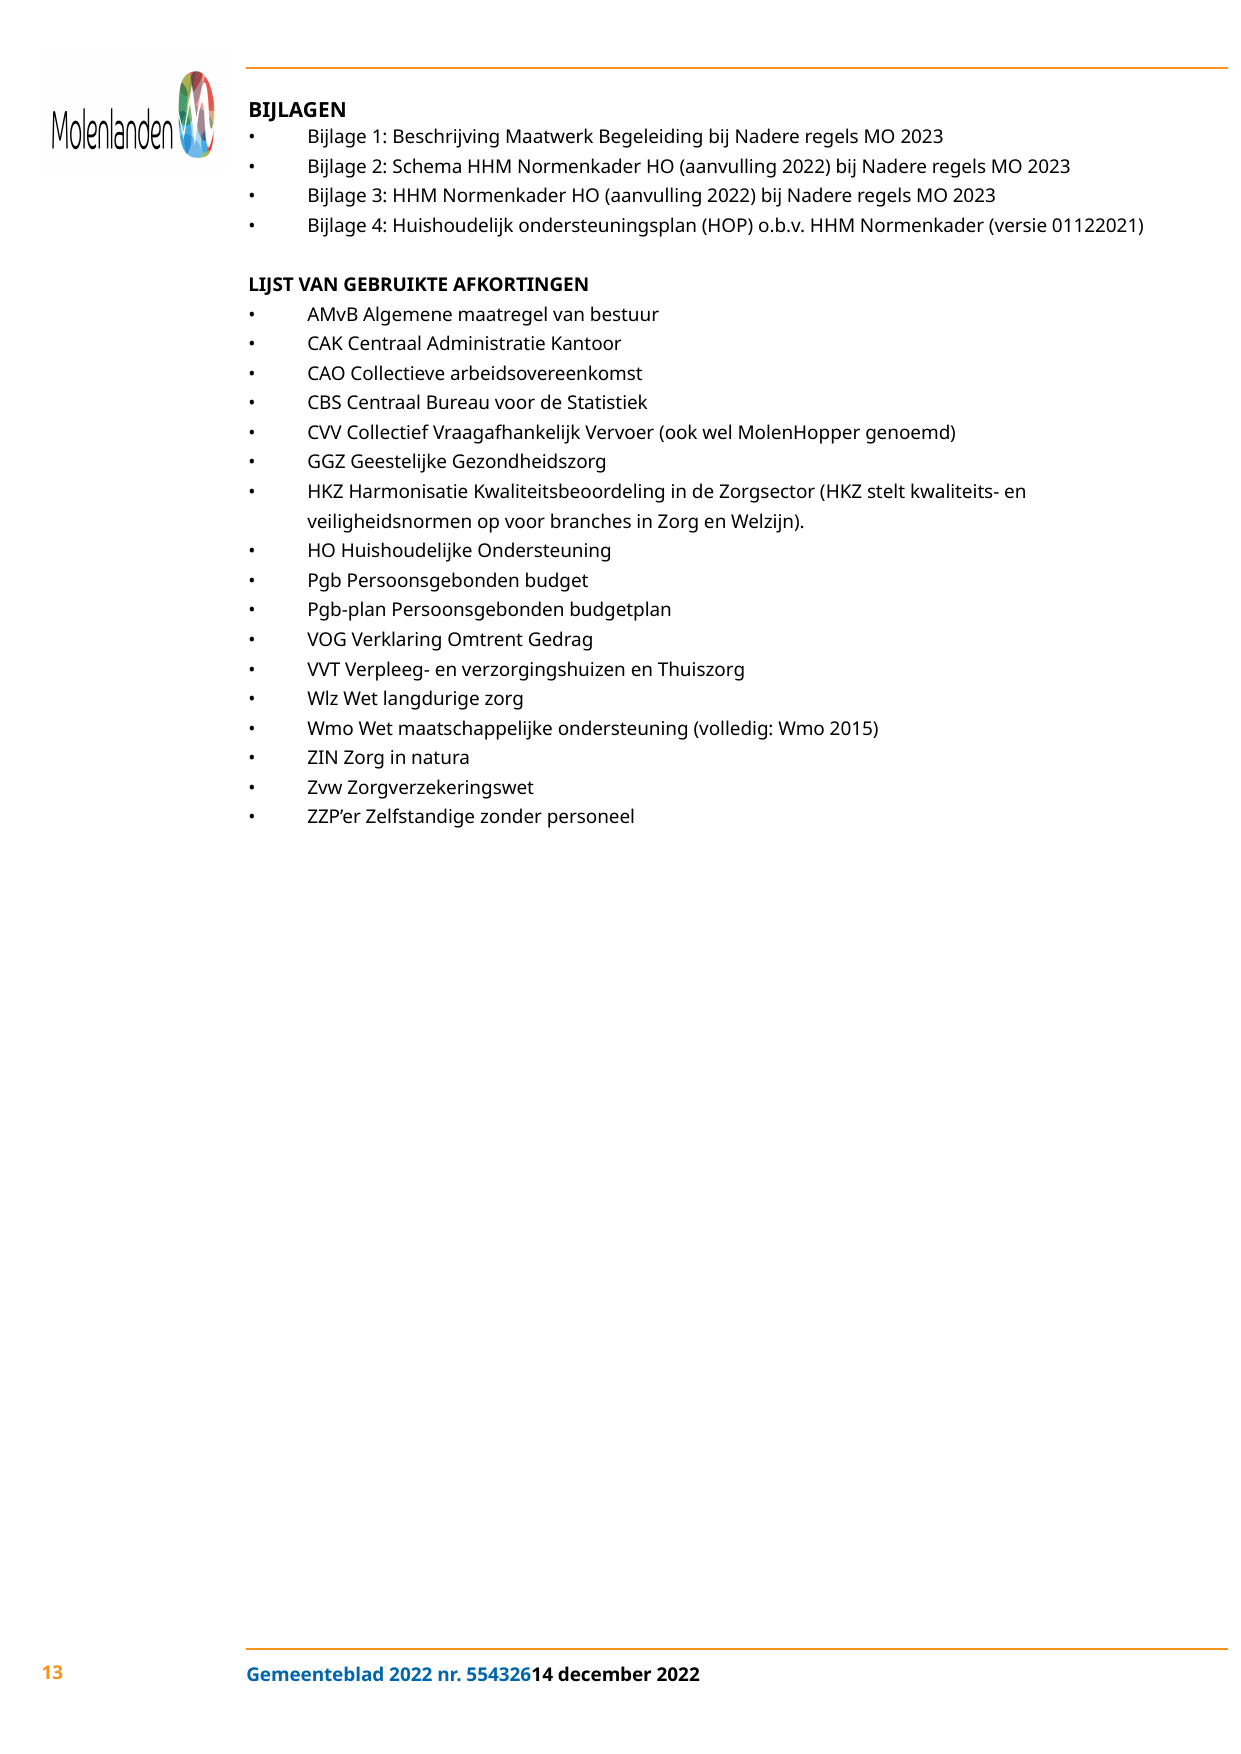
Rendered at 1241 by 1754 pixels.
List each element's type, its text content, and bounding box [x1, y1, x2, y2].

list AMvB Algemene maatregel van bestuur [248, 301, 1152, 327]
list CAO Collectieve arbeidsovereenkomst [248, 360, 1152, 386]
list HKZ Harmonisatie Kwaliteitsbeoordeling in de Zorgsector (HKZ stelt kwaliteits- en veiligheidsnormen op voor branches in Zorg en Welzijn). [248, 478, 1152, 534]
list CBS Centraal Bureau voor de Statistiek [248, 389, 1152, 415]
picture [41, 47, 231, 172]
list CVV Collectief Vraagafhankelijk Vervoer (ook wel MolenHopper genoemd) [248, 419, 1152, 445]
list CAK Centraal Administratie Kantoor [248, 330, 1152, 356]
list Bijlage 2: Schema HHM Normenkader HO (aanvulling 2022) bij Nadere regels MO 2023 [248, 153, 1152, 179]
list VOG Verklaring Omtrent Gedrag [248, 626, 1152, 652]
list Pgb-plan Persoonsgebonden budgetplan [248, 597, 1152, 622]
list Bijlage 1: Beschrijving Maatwerk Begeleiding bij Nadere regels MO 2023 [248, 123, 1152, 149]
list GGZ Geestelijke Gezondheidszorg [248, 449, 1152, 474]
list Pgb Persoonsgebonden budget [248, 567, 1152, 593]
list ZZP’er Zelfstandige zonder personeel [248, 804, 1152, 829]
list HO Huishoudelijke Ondersteuning [248, 537, 1152, 563]
list Wmo Wet maatschappelijke ondersteuning (volledig: Wmo 2015) [248, 715, 1152, 741]
list Zvw Zorgverzekeringswet [248, 774, 1152, 800]
list Wlz Wet langdurige zorg [248, 685, 1152, 711]
text LIJST VAN GEBRUIKTE AFKORTINGEN [248, 271, 1152, 297]
list Bijlage 4: Huishoudelijk ondersteuningsplan (HOP) o.b.v. HHM Normenkader (versie 01122021) [248, 212, 1152, 238]
list Bijlage 3: HHM Normenkader HO (aanvulling 2022) bij Nadere regels MO 2023 [248, 182, 1152, 208]
list ZIN Zorg in natura [248, 744, 1152, 770]
text BIJLAGEN [248, 95, 1152, 123]
list VVT Verpleeg- en verzorgingshuizen en Thuiszorg [248, 656, 1152, 682]
